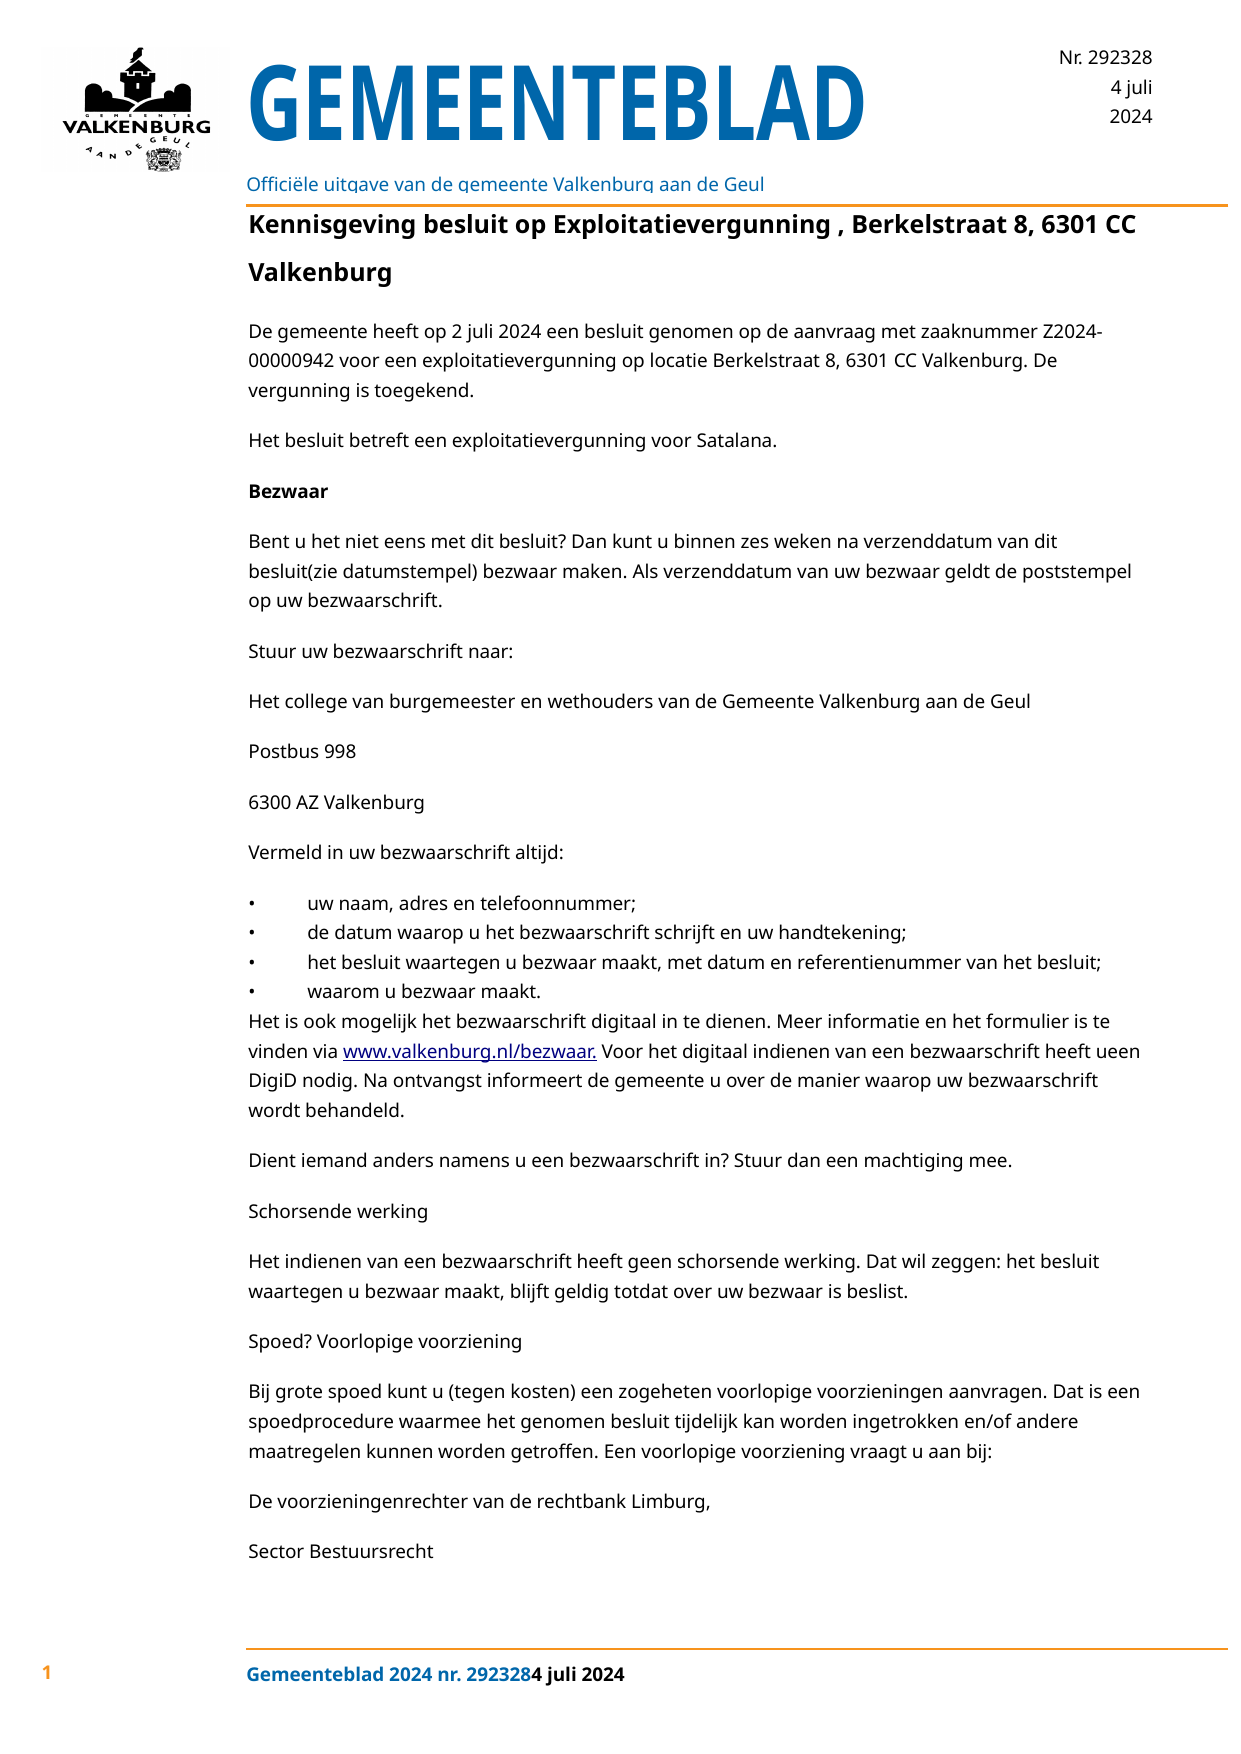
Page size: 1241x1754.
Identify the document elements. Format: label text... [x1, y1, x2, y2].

list waarom u bezwaar maakt. [248, 979, 1152, 1004]
text Postbus 998 [248, 739, 1152, 764]
list de datum waarop u het bezwaarschrift schrijft en uw handtekening; [248, 919, 1152, 945]
text Het besluit betreft een exploitatievergunning voor Satalana. [248, 427, 1152, 453]
text Het is ook mogelijk het bezwaarschrift digitaal in te dienen. Meer informatie en het formulier is te vinden via www.valkenburg.nl/bezwaar. Voor het digitaal indienen van een bezwaarschrift heeft ueen DigiD nodig. Na ontvangst informeert de gemeente u over de manier waarop uw bezwaarschrift wordt behandeld. [248, 1008, 1152, 1123]
text Het indienen van een bezwaarschrift heeft geen schorsende werking. Dat wil zeggen: het besluit waartegen u bezwaar maakt, blijft geldig totdat over uw bezwaar is beslist. [248, 1248, 1152, 1304]
list uw naam, adres en telefoonnummer; [248, 890, 1152, 916]
text Bent u het niet eens met dit besluit? Dan kunt u binnen zes weken na verzenddatum van dit besluit(zie datumstempel) bezwaar maken. Als verzenddatum van uw bezwaar geldt de poststempel op uw bezwaarschrift. [248, 528, 1152, 613]
text Schorsende werking [248, 1198, 1152, 1224]
text Bezwaar [248, 478, 1152, 504]
text Sector Bestuursrecht [248, 1539, 1152, 1564]
text 6300 AZ Valkenburg [248, 789, 1152, 815]
list het besluit waartegen u bezwaar maakt, met datum en referentienummer van het besluit; [248, 949, 1152, 975]
text De voorzieningenrechter van de rechtbank Limburg, [248, 1488, 1152, 1514]
text Vermeld in uw bezwaarschrift altijd: [248, 839, 1152, 865]
text Het college van burgemeester en wethouders van de Gemeente Valkenburg aan de Geul [248, 688, 1152, 714]
text Bij grote spoed kunt u (tegen kosten) een zogeheten voorlopige voorzieningen aanvragen. Dat is een spoedprocedure waarmee het genomen besluit tijdelijk kan worden ingetrokken en/of andere maatregelen kunnen worden getroffen. Een voorlopige voorziening vraagt u aan bij: [248, 1379, 1152, 1464]
text Dient iemand anders namens u een bezwaarschrift in? Stuur dan een machtiging mee. [248, 1147, 1152, 1173]
text Stuur uw bezwaarschrift naar: [248, 638, 1152, 664]
text Spoed? Voorlopige voorziening [248, 1328, 1152, 1354]
text De gemeente heeft op 2 juli 2024 een besluit genomen op de aanvraag met zaaknummer Z2024-00000942 voor een exploitatievergunning op locatie Berkelstraat 8, 6301 CC Valkenburg. De vergunning is toegekend. [248, 318, 1152, 403]
picture [41, 47, 231, 172]
text Kennisgeving besluit op Exploitatievergunning , Berkelstraat 8, 6301 CC Valkenburg [248, 207, 1152, 288]
